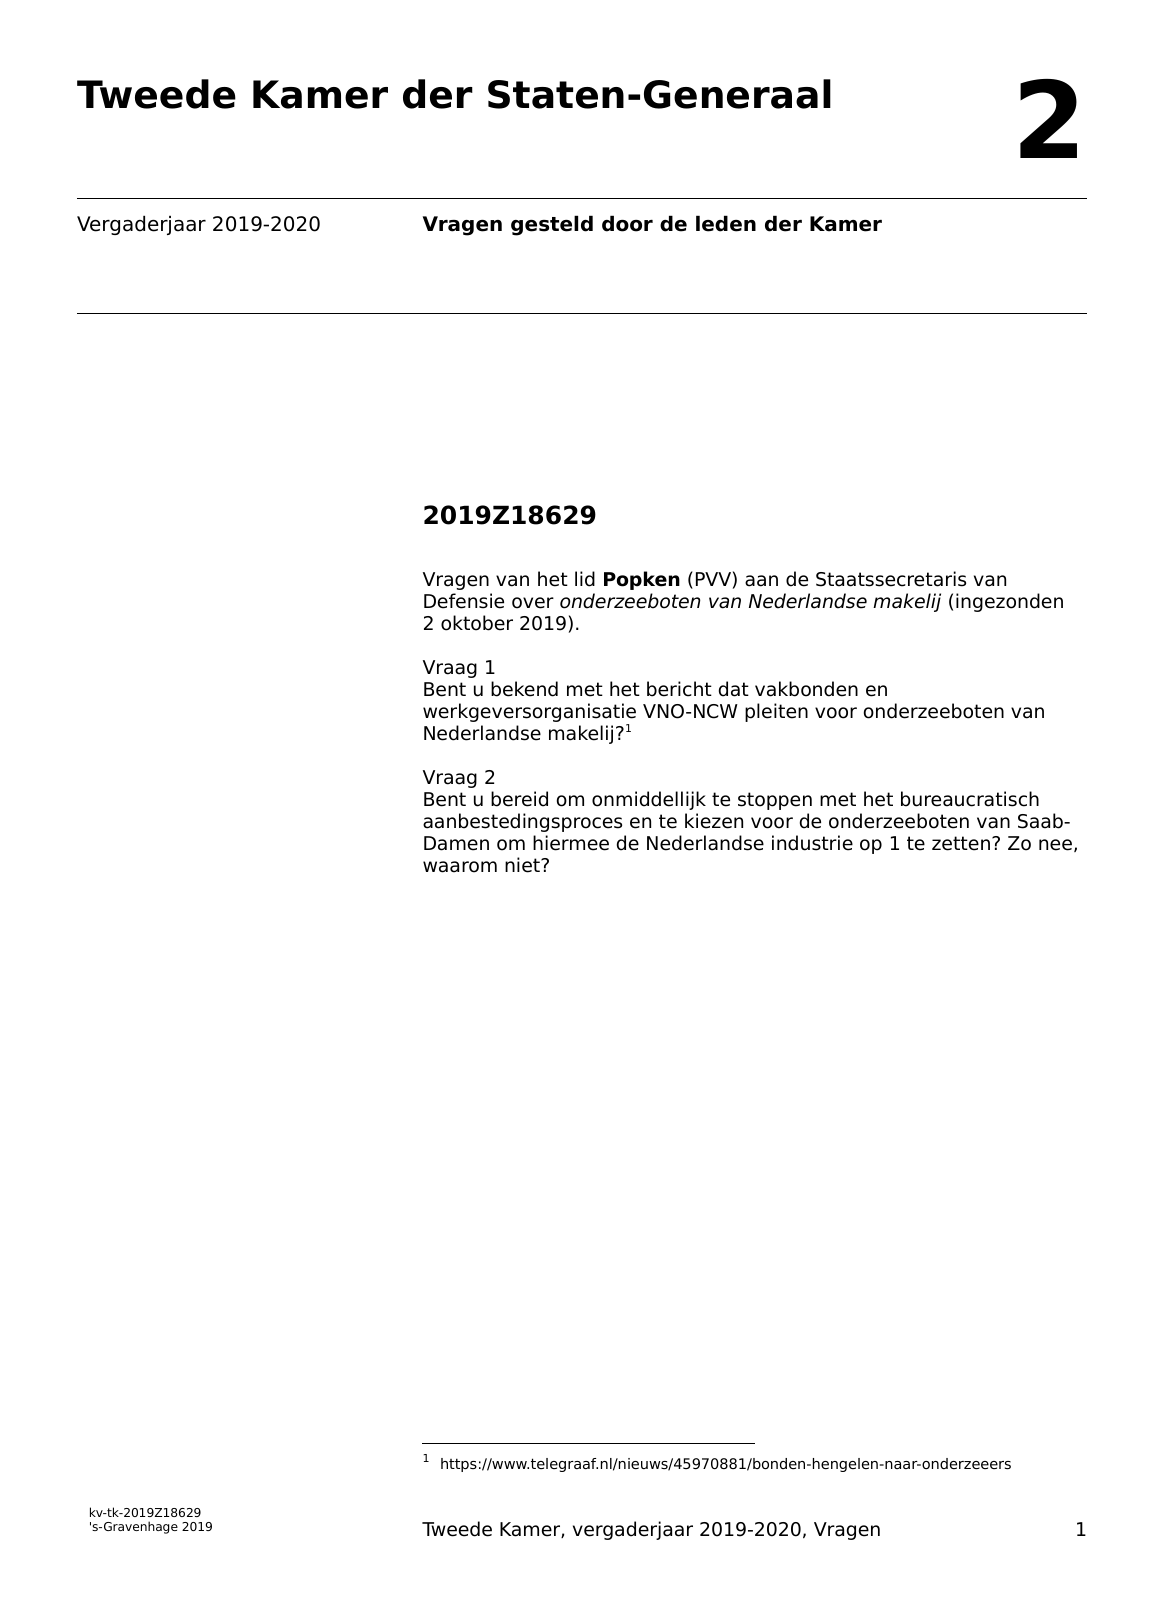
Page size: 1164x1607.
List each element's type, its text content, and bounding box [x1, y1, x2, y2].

text 's-Gravenhage 2019 [88, 1520, 323, 1534]
text Bent u bereid om onmiddellijk te stoppen met het bureaucratisch aanbestedingsproces en te kiezen voor de onderzeeboten van Saab-Damen om hiermee de Nederlandse industrie op 1 te zetten? Zo nee, waarom niet? [422, 789, 1087, 877]
text Bent u bekend met het bericht dat vakbonden en werkgeversorganisatie VNO-NCW pleiten voor onderzeeboten van Nederlandse makelij? [422, 679, 1087, 745]
table_header 2 [886, 59, 1087, 198]
table_header Tweede Kamer der Staten-Generaal [77, 59, 886, 198]
text Vragen van het lid Popken (PVV) aan de Staatssecretaris van Defensie over onderzeeboten van Nederlandse makelij (ingezonden 2 oktober 2019). [422, 569, 1087, 635]
text Vraag 2 [422, 767, 1087, 789]
text 2019Z18629 [422, 501, 1087, 531]
table_cell Vragen gesteld door de leden der Kamer [422, 199, 1087, 313]
text https://www.telegraaf.nl/nieuws/45970881/bonden-hengelen-naar-onderzeeers [422, 1452, 1087, 1474]
text kv-tk-2019Z18629 [88, 1506, 323, 1520]
table_cell Vergaderjaar 2019-2020 [77, 199, 422, 313]
text Vraag 1 [422, 657, 1087, 679]
